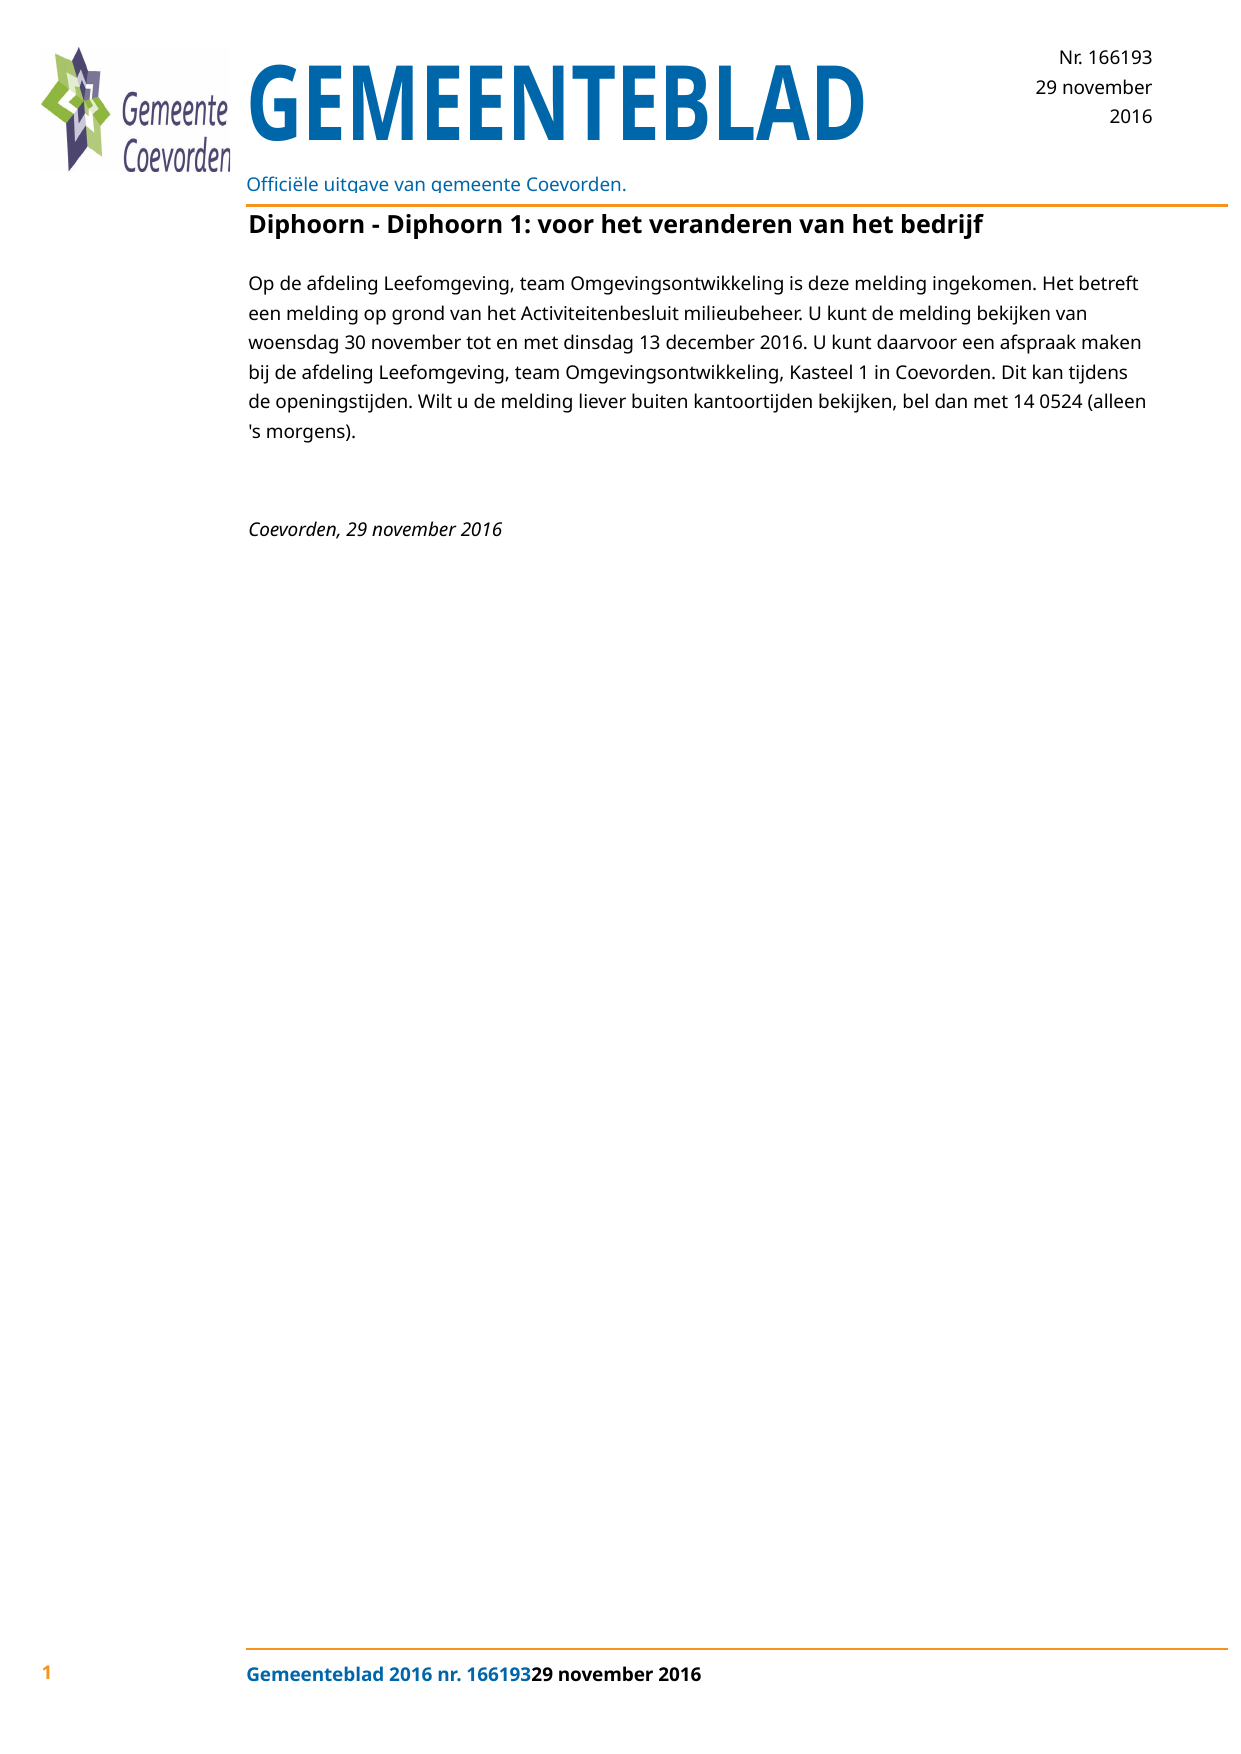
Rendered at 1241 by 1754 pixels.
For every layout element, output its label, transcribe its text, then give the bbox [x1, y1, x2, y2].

picture [41, 47, 231, 172]
text Diphoorn - Diphoorn 1: voor het veranderen van het bedrijf [248, 207, 1152, 241]
text Op de afdeling Leefomgeving, team Omgevingsontwikkeling is deze melding ingekomen. Het betreft een melding op grond van het Activiteitenbesluit milieubeheer. U kunt de melding bekijken van woensdag 30 november tot en met dinsdag 13 december 2016. U kunt daarvoor een afspraak maken bij de afdeling Leefomgeving, team Omgevingsontwikkeling, Kasteel 1 in Coevorden. Dit kan tijdens de openingstijden. Wilt u de melding liever buiten kantoortijden bekijken, bel dan met 14 0524 (alleen 's morgens). [248, 270, 1152, 444]
text Coevorden, 29 november 2016 [248, 516, 1152, 542]
